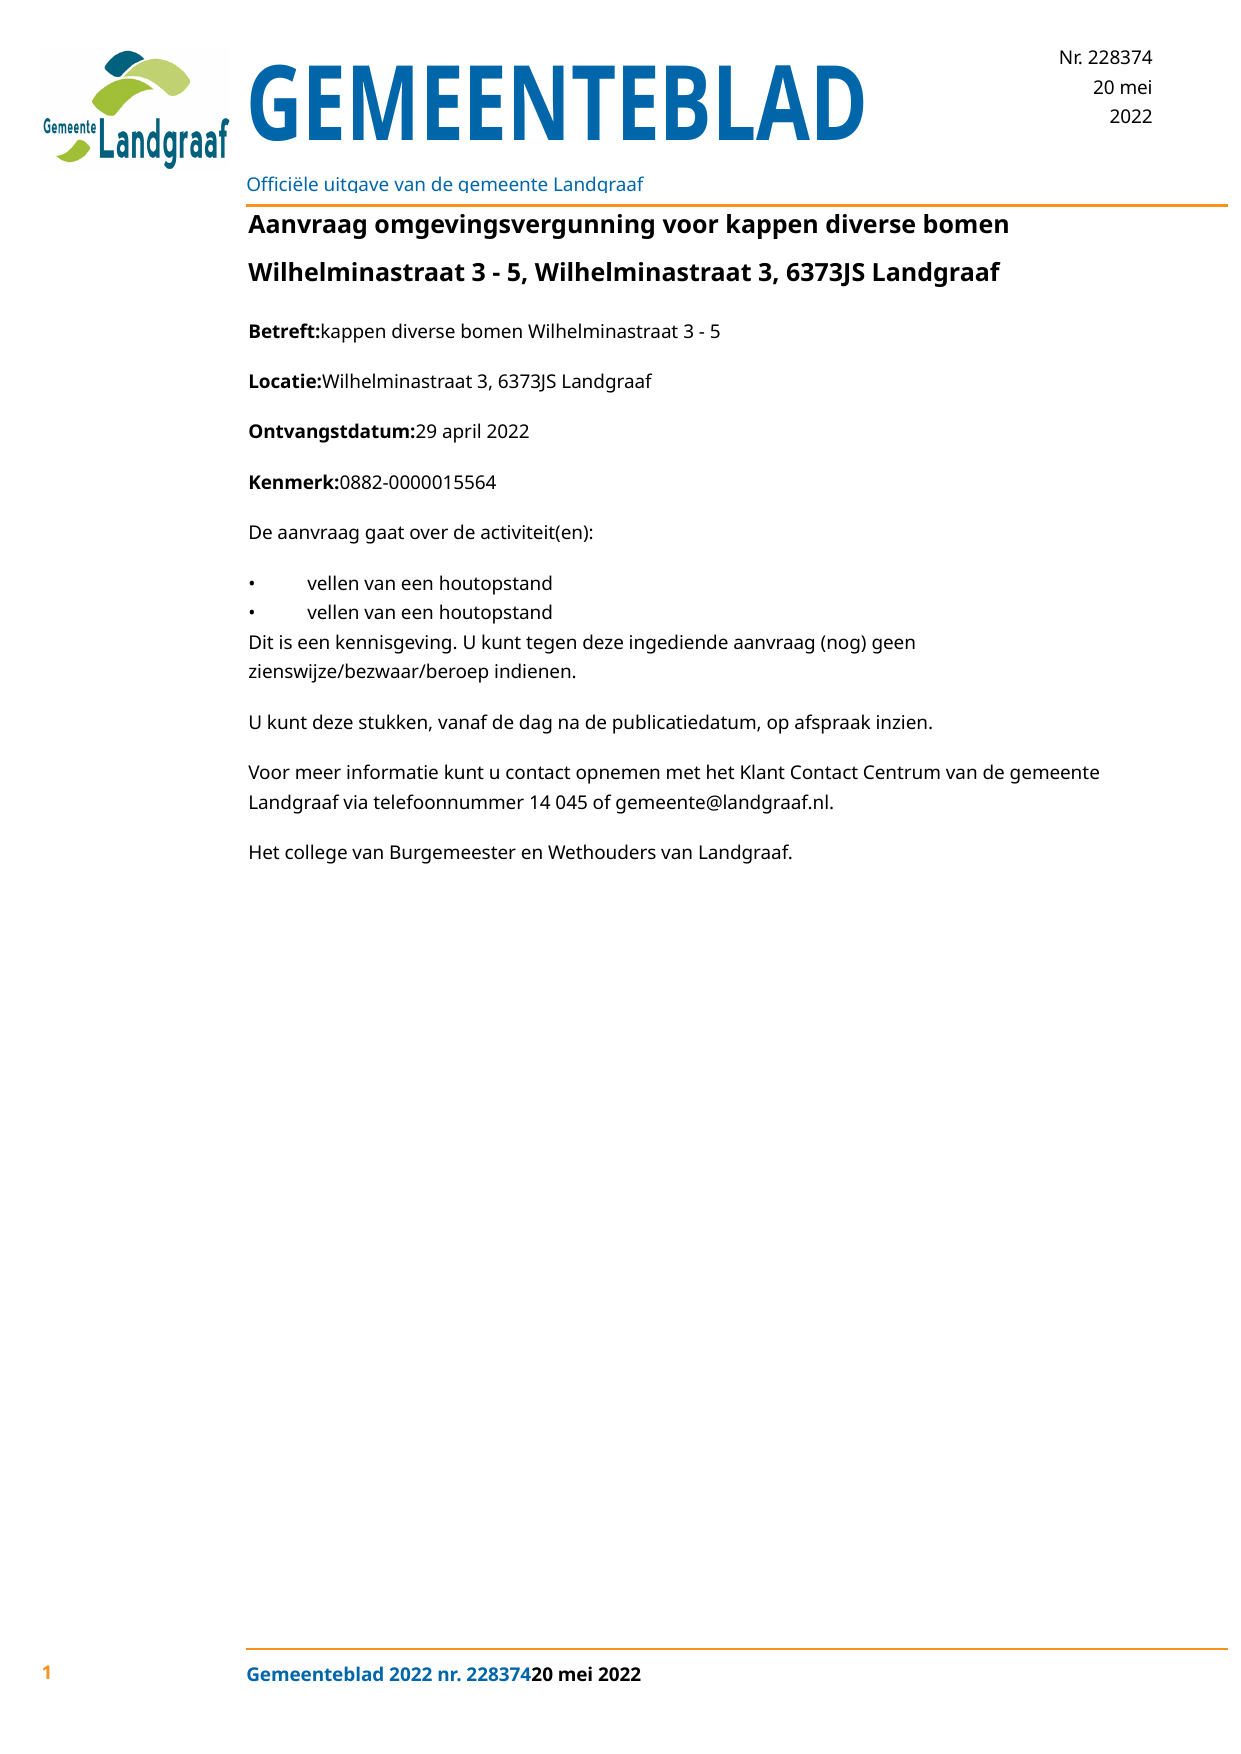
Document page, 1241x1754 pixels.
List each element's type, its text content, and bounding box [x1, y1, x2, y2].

picture [41, 47, 231, 172]
text Voor meer informatie kunt u contact opnemen met het Klant Contact Centrum van de gemeente Landgraaf via telefoonnummer 14 045 of gemeente@landgraaf.nl. [248, 759, 1152, 815]
text Ontvangstdatum:29 april 2022 [248, 419, 1152, 444]
text Betreft:kappen diverse bomen Wilhelminastraat 3 - 5 [248, 318, 1152, 344]
text U kunt deze stukken, vanaf de dag na de publicatiedatum, op afspraak inzien. [248, 709, 1152, 735]
text Aanvraag omgevingsvergunning voor kappen diverse bomen Wilhelminastraat 3 - 5, Wilhelminastraat 3, 6373JS Landgraaf [248, 207, 1152, 288]
text Het college van Burgemeester en Wethouders van Landgraaf. [248, 839, 1152, 865]
text De aanvraag gaat over de activiteit(en): [248, 519, 1152, 545]
text Kenmerk:0882-0000015564 [248, 469, 1152, 495]
text Locatie:Wilhelminastraat 3, 6373JS Landgraaf [248, 368, 1152, 394]
text Dit is een kennisgeving. U kunt tegen deze ingediende aanvraag (nog) geen zienswijze/bezwaar/beroep indienen. [248, 629, 1152, 684]
list vellen van een houtopstand [248, 570, 1152, 596]
list vellen van een houtopstand [248, 599, 1152, 625]
